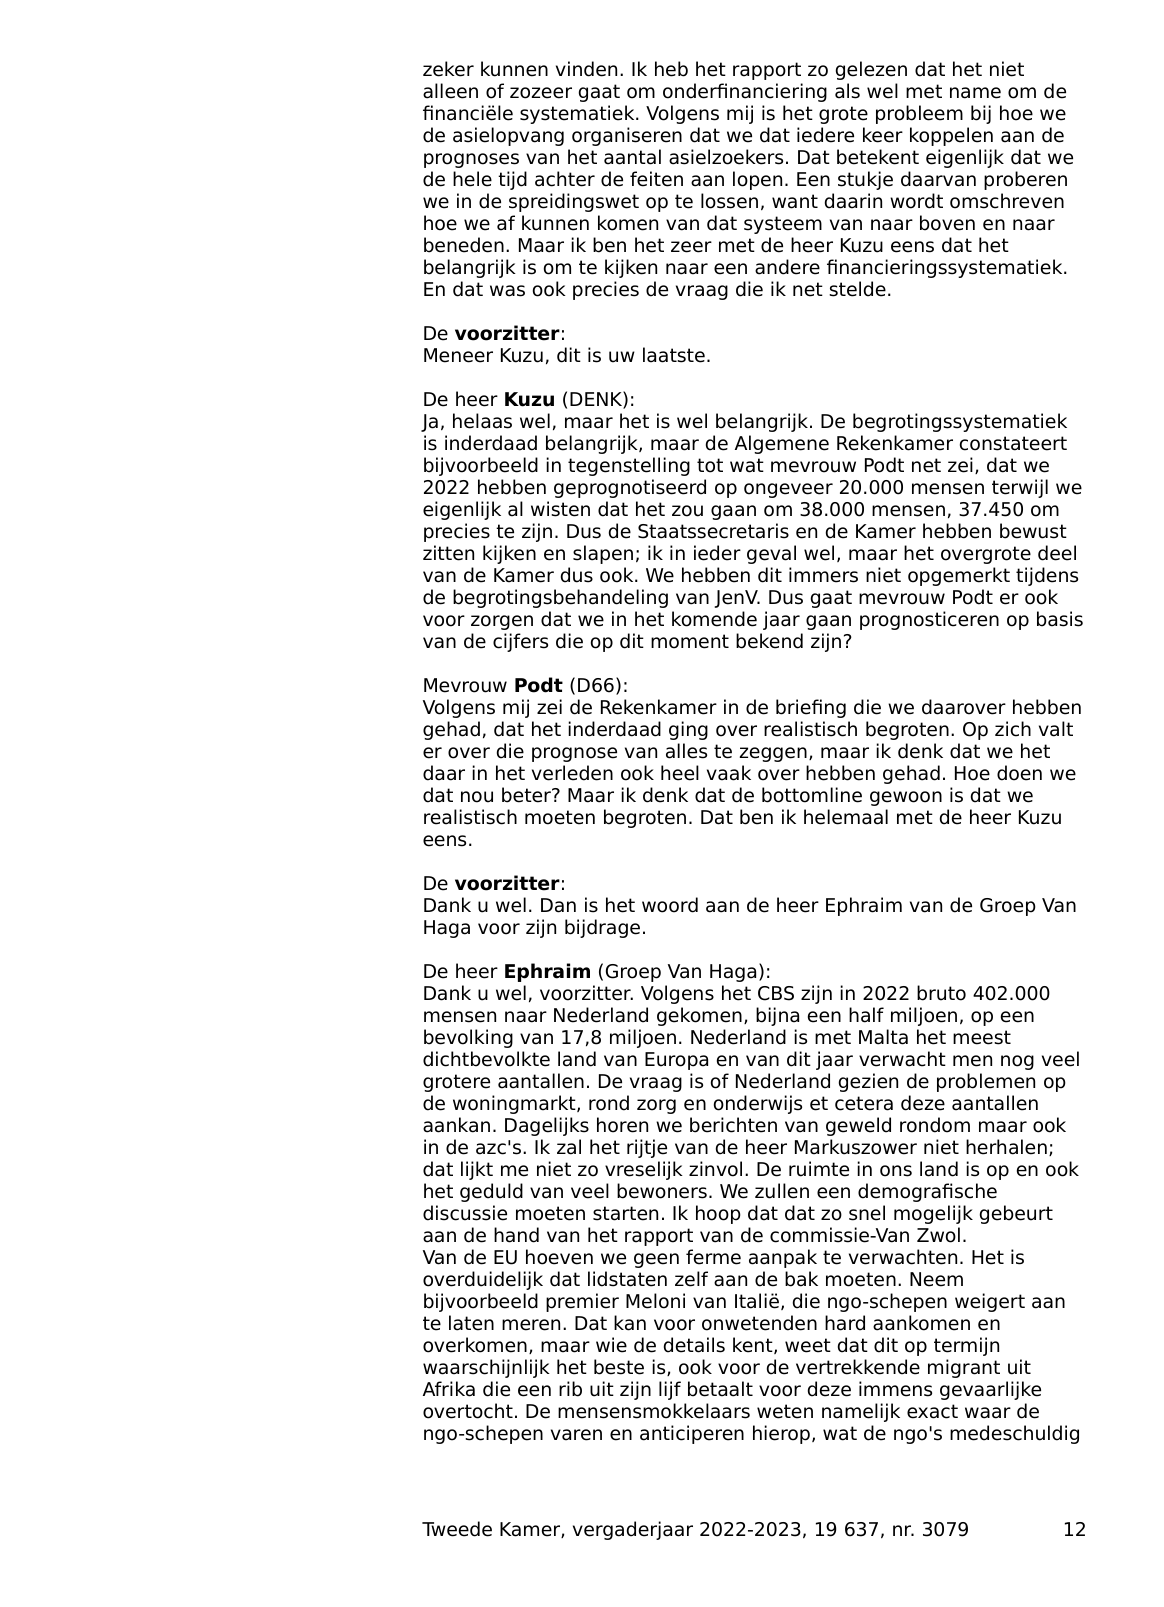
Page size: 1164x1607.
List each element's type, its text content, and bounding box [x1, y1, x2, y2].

text De voorzitter: [422, 873, 1087, 895]
text Ja, helaas wel, maar het is wel belangrijk. De begrotingssystematiek is inderdaad belangrijk, maar de Algemene Rekenkamer constateert bijvoorbeeld in tegenstelling tot wat mevrouw Podt net zei, dat we 2022 hebben geprognotiseerd op ongeveer 20.000 mensen terwijl we eigenlijk al wisten dat het zou gaan om 38.000 mensen, 37.450 om precies te zijn. Dus de Staatssecretaris en de Kamer hebben bewust zitten kijken en slapen; ik in ieder geval wel, maar het overgrote deel van de Kamer dus ook. We hebben dit immers niet opgemerkt tijdens de begrotingsbehandeling van JenV. Dus gaat mevrouw Podt er ook voor zorgen dat we in het komende jaar gaan prognosticeren op basis van de cijfers die op dit moment bekend zijn? [422, 411, 1087, 653]
text Van de EU hoeven we geen ferme aanpak te verwachten. Het is overduidelijk dat lidstaten zelf aan de bak moeten. Neem bijvoorbeeld premier Meloni van Italië, die ngo-schepen weigert aan te laten meren. Dat kan voor onwetenden hard aankomen en overkomen, maar wie de details kent, weet dat dit op termijn waarschijnlijk het beste is, ook voor de vertrekkende migrant uit Afrika die een rib uit zijn lijf betaalt voor deze immens gevaarlijke overtocht. De mensensmokkelaars weten namelijk exact waar de ngo-schepen varen en anticiperen hierop, wat de ngo's medeschuldig [422, 1247, 1087, 1445]
text Mevrouw Podt (D66): [422, 675, 1087, 697]
text De heer Kuzu (DENK): [422, 389, 1087, 411]
text De voorzitter: [422, 323, 1087, 345]
text Dank u wel. Dan is het woord aan de heer Ephraim van de Groep Van Haga voor zijn bijdrage. [422, 895, 1087, 939]
text Meneer Kuzu, dit is uw laatste. [422, 345, 1087, 367]
text Volgens mij zei de Rekenkamer in de briefing die we daarover hebben gehad, dat het inderdaad ging over realistisch begroten. Op zich valt er over die prognose van alles te zeggen, maar ik denk dat we het daar in het verleden ook heel vaak over hebben gehad. Hoe doen we dat nou beter? Maar ik denk dat de bottomline gewoon is dat we realistisch moeten begroten. Dat ben ik helemaal met de heer Kuzu eens. [422, 697, 1087, 851]
text De heer Ephraim (Groep Van Haga): [422, 961, 1087, 983]
text Dank u wel, voorzitter. Volgens het CBS zijn in 2022 bruto 402.000 mensen naar Nederland gekomen, bijna een half miljoen, op een bevolking van 17,8 miljoen. Nederland is met Malta het meest dichtbevolkte land van Europa en van dit jaar verwacht men nog veel grotere aantallen. De vraag is of Nederland gezien de problemen op de woningmarkt, rond zorg en onderwijs et cetera deze aantallen aankan. Dagelijks horen we berichten van geweld rondom maar ook in de azc's. Ik zal het rijtje van de heer Markuszower niet herhalen; dat lijkt me niet zo vreselijk zinvol. De ruimte in ons land is op en ook het geduld van veel bewoners. We zullen een demografische discussie moeten starten. Ik hoop dat dat zo snel mogelijk gebeurt aan de hand van het rapport van de commissie-Van Zwol. [422, 983, 1087, 1247]
text zeker kunnen vinden. Ik heb het rapport zo gelezen dat het niet alleen of zozeer gaat om onderfinanciering als wel met name om de financiële systematiek. Volgens mij is het grote probleem bij hoe we de asielopvang organiseren dat we dat iedere keer koppelen aan de prognoses van het aantal asielzoekers. Dat betekent eigenlijk dat we de hele tijd achter de feiten aan lopen. Een stukje daarvan proberen we in de spreidingswet op te lossen, want daarin wordt omschreven hoe we af kunnen komen van dat systeem van naar boven en naar beneden. Maar ik ben het zeer met de heer Kuzu eens dat het belangrijk is om te kijken naar een andere financieringssystematiek. En dat was ook precies de vraag die ik net stelde. [422, 59, 1087, 301]
